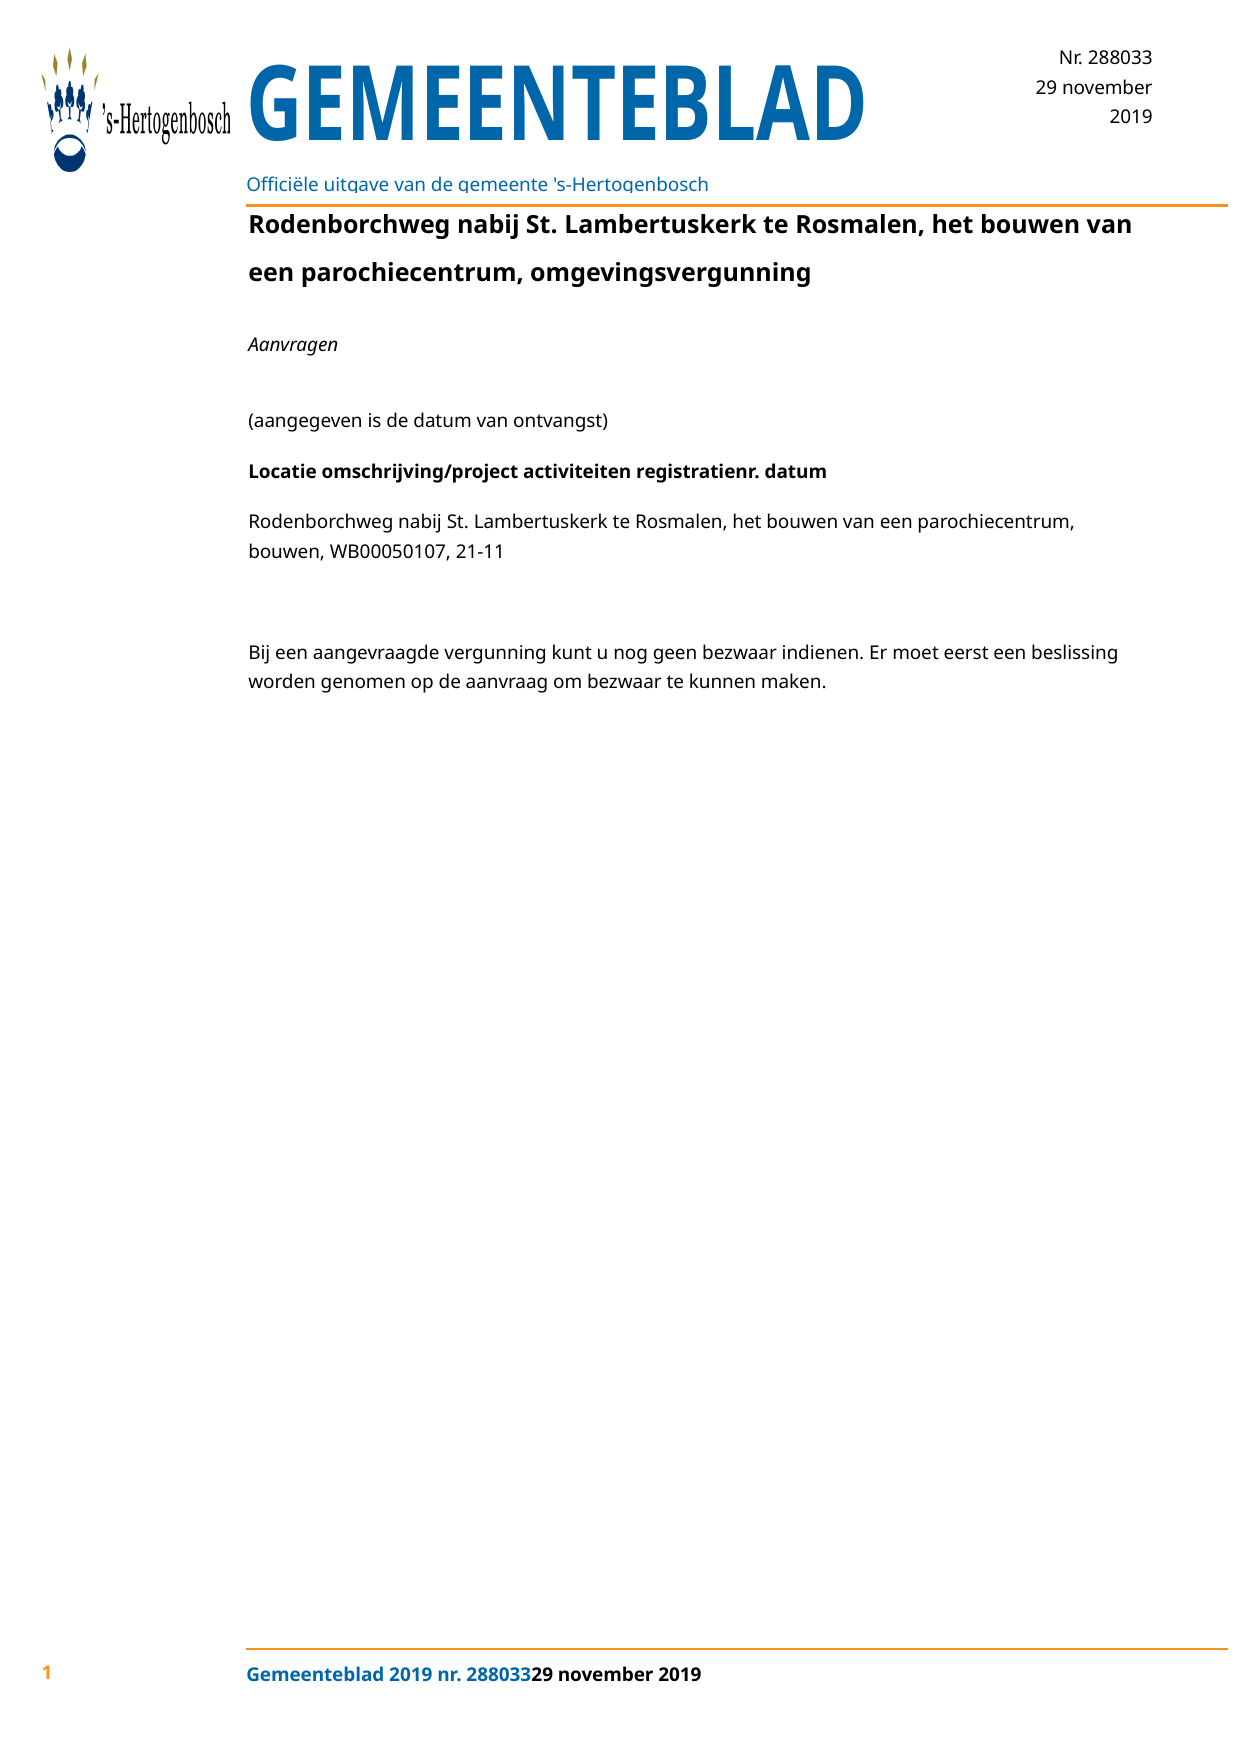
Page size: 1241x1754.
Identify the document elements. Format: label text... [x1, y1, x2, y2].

text Bij een aangevraagde vergunning kunt u nog geen bezwaar indienen. Er moet eerst een beslissing worden genomen op de aanvraag om bezwaar te kunnen maken. [248, 639, 1152, 694]
picture [41, 47, 231, 172]
text Locatie omschrijving/project activiteiten registratienr. datum [248, 458, 1152, 484]
text Rodenborchweg nabij St. Lambertuskerk te Rosmalen, het bouwen van een parochiecentrum, omgevingsvergunning [248, 207, 1152, 288]
text (aangegeven is de datum van ontvangst) [248, 408, 1152, 433]
text Rodenborchweg nabij St. Lambertuskerk te Rosmalen, het bouwen van een parochiecentrum, bouwen, WB00050107, 21-11 [248, 508, 1152, 564]
text Aanvragen [248, 331, 1152, 357]
